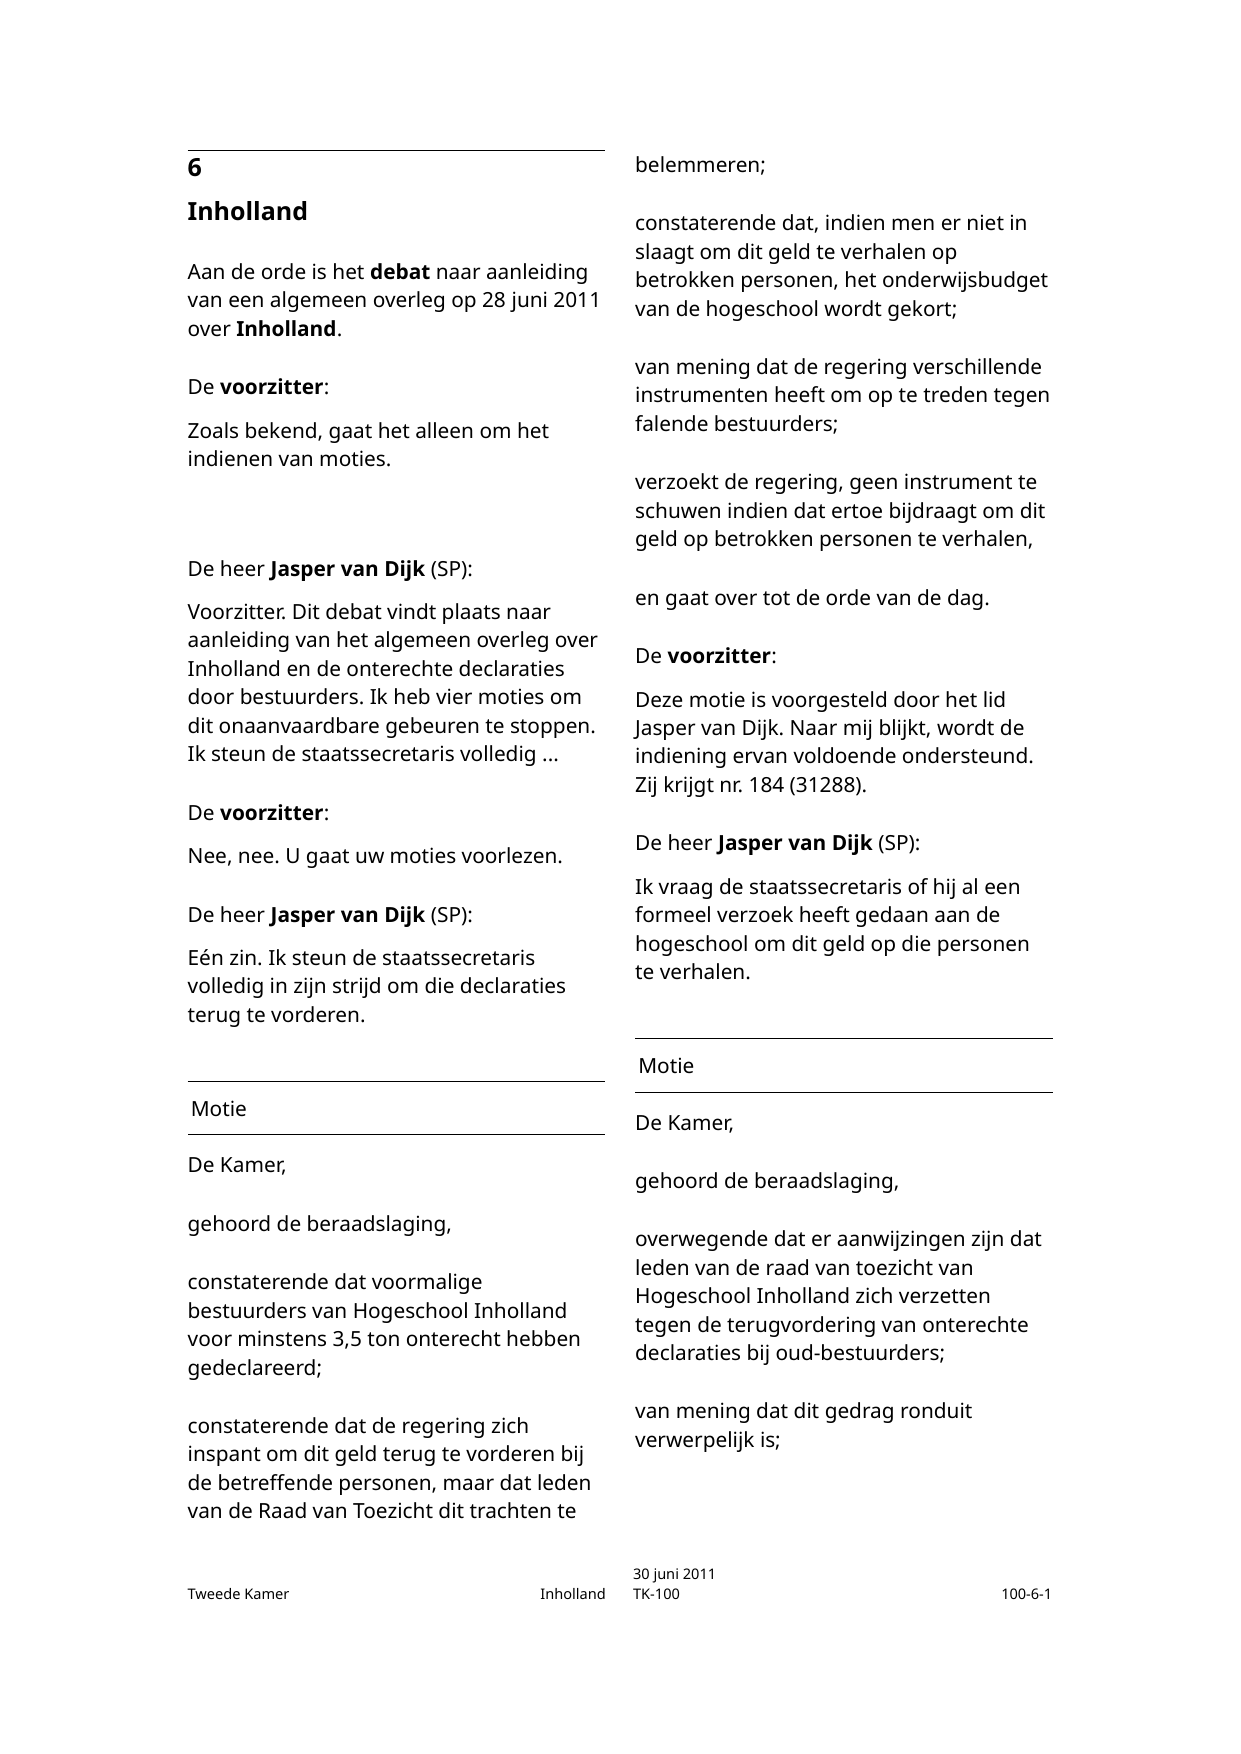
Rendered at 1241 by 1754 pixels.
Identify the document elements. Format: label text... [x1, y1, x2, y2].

text en gaat over tot de orde van de dag. [635, 583, 1053, 611]
text De heer Jasper van Dijk (SP): [187, 554, 605, 582]
text Eén zin. Ik steun de staatssecretaris volledig in zijn strijd om die declaraties terug te vorderen. [187, 943, 605, 1028]
text Nee, nee. U gaat uw moties voorlezen. [187, 841, 605, 870]
text constaterende dat de regering zich inspant om dit geld terug te vorderen bij de betreffende personen, maar dat leden van de Raad van Toezicht dit trachten te [187, 1411, 605, 1525]
text Ik vraag de staatssecretaris of hij al een formeel verzoek heeft gedaan aan de hogeschool om dit geld op die personen te verhalen. [635, 872, 1053, 986]
text Aan de orde is het debat naar aanleiding van een algemeen overleg op 28 juni 2011 over Inholland. [187, 257, 605, 342]
text Deze motie is voorgesteld door het lid Jasper van Dijk. Naar mij blijkt, wordt de indiening ervan voldoende ondersteund. [635, 685, 1053, 770]
text constaterende dat, indien men er niet in slaagt om dit geld te verhalen op betrokken personen, het onderwijsbudget van de hogeschool wordt gekort; [635, 208, 1053, 322]
text De heer Jasper van Dijk (SP): [635, 828, 1053, 857]
text De voorzitter: [187, 798, 605, 826]
subtitle Motie [187, 1082, 605, 1135]
text De heer Jasper van Dijk (SP): [187, 900, 605, 928]
text  [187, 503, 605, 531]
text overwegende dat er aanwijzingen zijn dat leden van de raad van toezicht van Hogeschool Inholland zich verzetten tegen de terugvordering van onterechte declaraties bij oud-bestuurders; [635, 1224, 1053, 1367]
text van mening dat de regering verschillende instrumenten heeft om op te treden tegen falende bestuurders; [635, 352, 1053, 437]
subtitle Motie [635, 1039, 1053, 1092]
text constaterende dat voormalige bestuurders van Hogeschool Inholland voor minstens 3,5 ton onterecht hebben gedeclareerd; [187, 1267, 605, 1381]
text belemmeren; [635, 150, 1053, 178]
text Zoals bekend, gaat het alleen om het indienen van moties. [187, 416, 605, 473]
text van mening dat dit gedrag ronduit verwerpelijk is; [635, 1397, 1053, 1453]
text De Kamer, [635, 1108, 1053, 1136]
text De Kamer, [187, 1150, 605, 1179]
text Voorzitter. Dit debat vindt plaats naar aanleiding van het algemeen overleg over Inholland en de onterechte declaraties door bestuurders. Ik heb vier moties om dit onaanvaardbare gebeuren te stoppen. Ik steun de staatssecretaris volledig ... [187, 597, 605, 768]
text 6 [187, 151, 605, 184]
text De voorzitter: [187, 372, 605, 401]
text gehoord de beraadslaging, [187, 1209, 605, 1237]
text Zij krijgt nr. 184 (31288). [635, 770, 1053, 798]
text gehoord de beraadslaging, [635, 1166, 1053, 1194]
text verzoekt de regering, geen instrument te schuwen indien dat ertoe bijdraagt om dit geld op betrokken personen te verhalen, [635, 467, 1053, 553]
text Inholland [187, 193, 605, 227]
text De voorzitter: [635, 641, 1053, 670]
